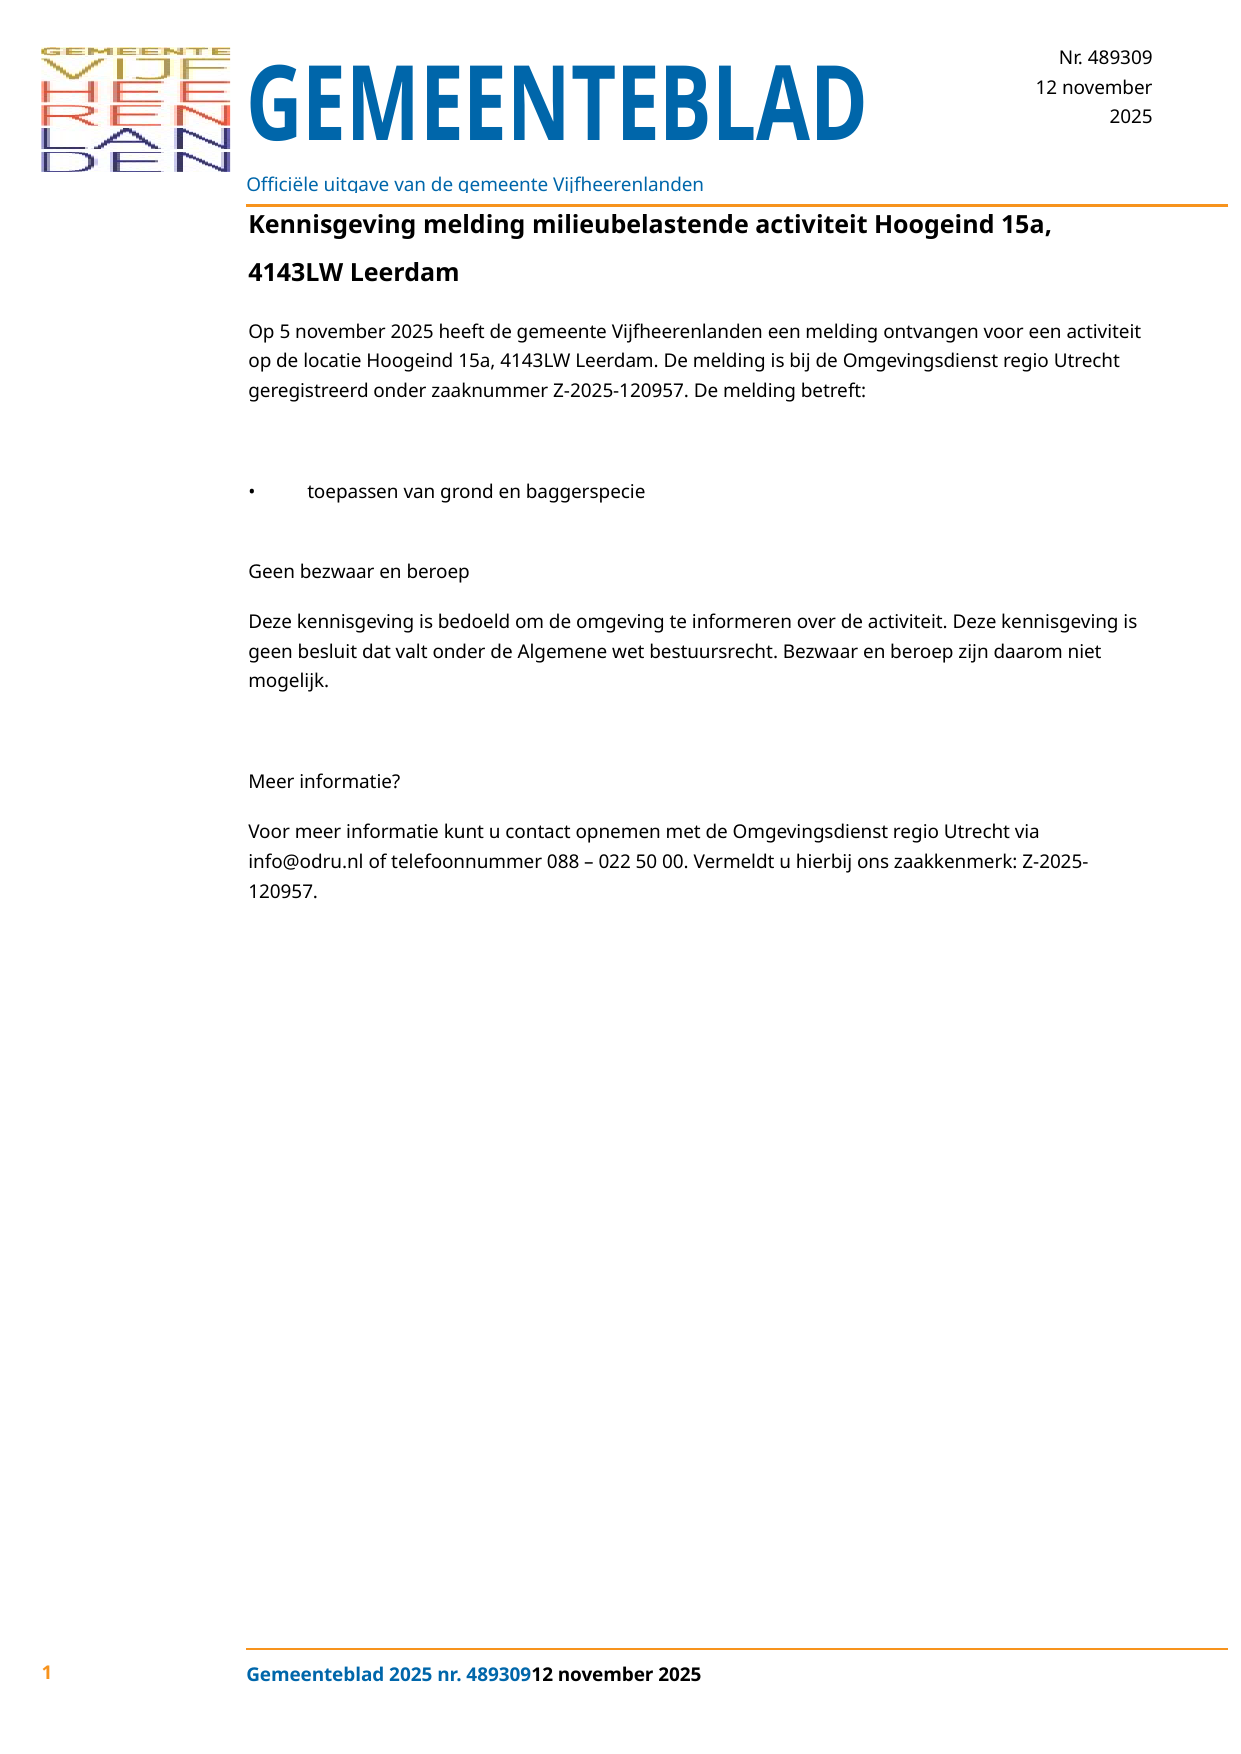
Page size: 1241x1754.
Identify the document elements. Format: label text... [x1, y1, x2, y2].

text Meer informatie? [248, 768, 1152, 794]
list toepassen van grond en baggerspecie [248, 478, 1152, 504]
text Voor meer informatie kunt u contact opnemen met de Omgevingsdienst regio Utrecht via info@odru.nl of telefoonnummer 088 – 022 50 00. Vermeldt u hierbij ons zaakkenmerk: Z-2025-120957. [248, 819, 1152, 904]
text Deze kennisgeving is bedoeld om de omgeving te informeren over de activiteit. Deze kennisgeving is geen besluit dat valt onder de Algemene wet bestuursrecht. Bezwaar en beroep zijn daarom niet mogelijk. [248, 608, 1152, 693]
text Kennisgeving melding milieubelastende activiteit Hoogeind 15a, 4143LW Leerdam [248, 207, 1152, 288]
text Op 5 november 2025 heeft de gemeente Vijfheerenlanden een melding ontvangen voor een activiteit op de locatie Hoogeind 15a, 4143LW Leerdam. De melding is bij de Omgevingsdienst regio Utrecht geregistreerd onder zaaknummer Z-2025-120957. De melding betreft: [248, 318, 1152, 403]
text Geen bezwaar en beroep [248, 558, 1152, 584]
picture [41, 47, 231, 172]
